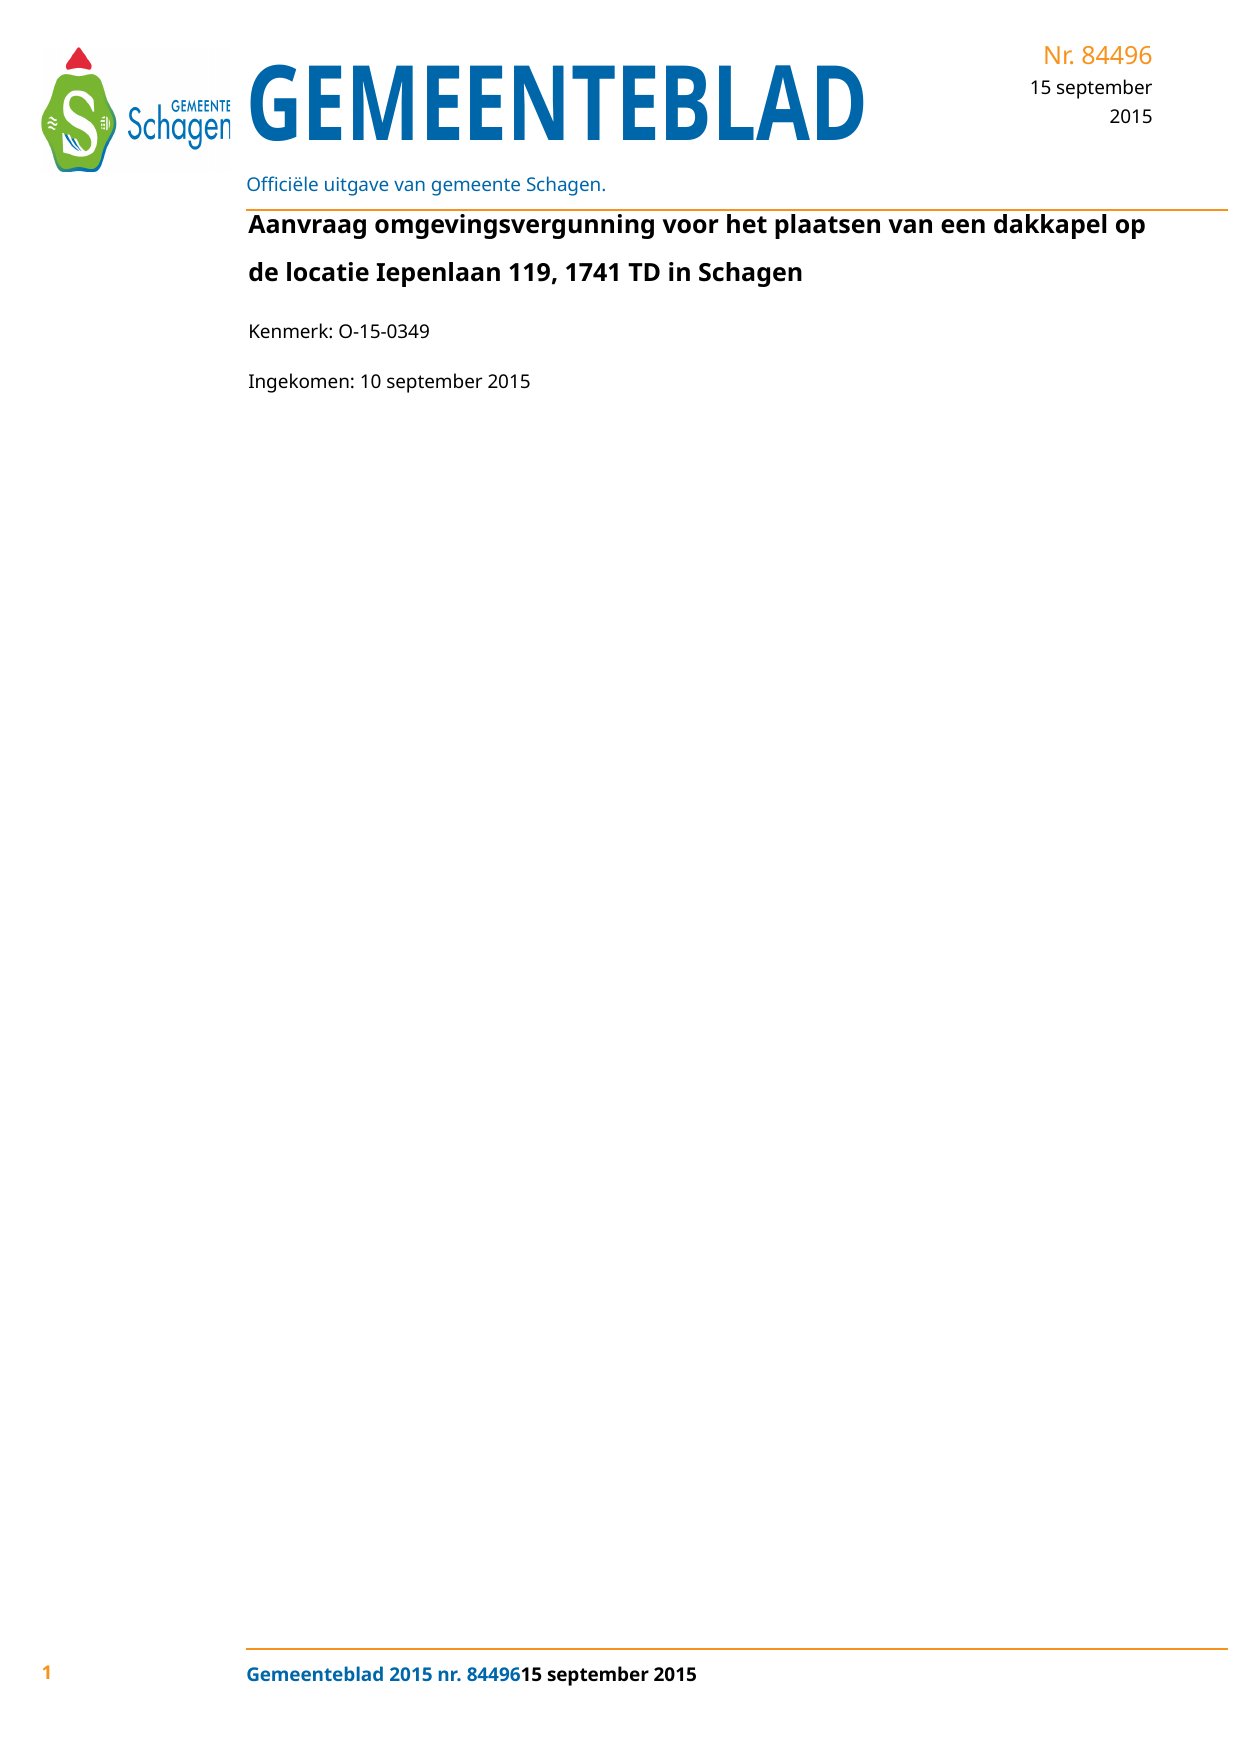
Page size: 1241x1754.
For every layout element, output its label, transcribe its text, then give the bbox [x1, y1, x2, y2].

picture [41, 47, 231, 172]
text Ingekomen: 10 september 2015 [248, 368, 1152, 394]
text Aanvraag omgevingsvergunning voor het plaatsen van een dakkapel op de locatie Iepenlaan 119, 1741 TD in Schagen [248, 211, 1152, 288]
text Kenmerk: O-15-0349 [248, 318, 1152, 344]
